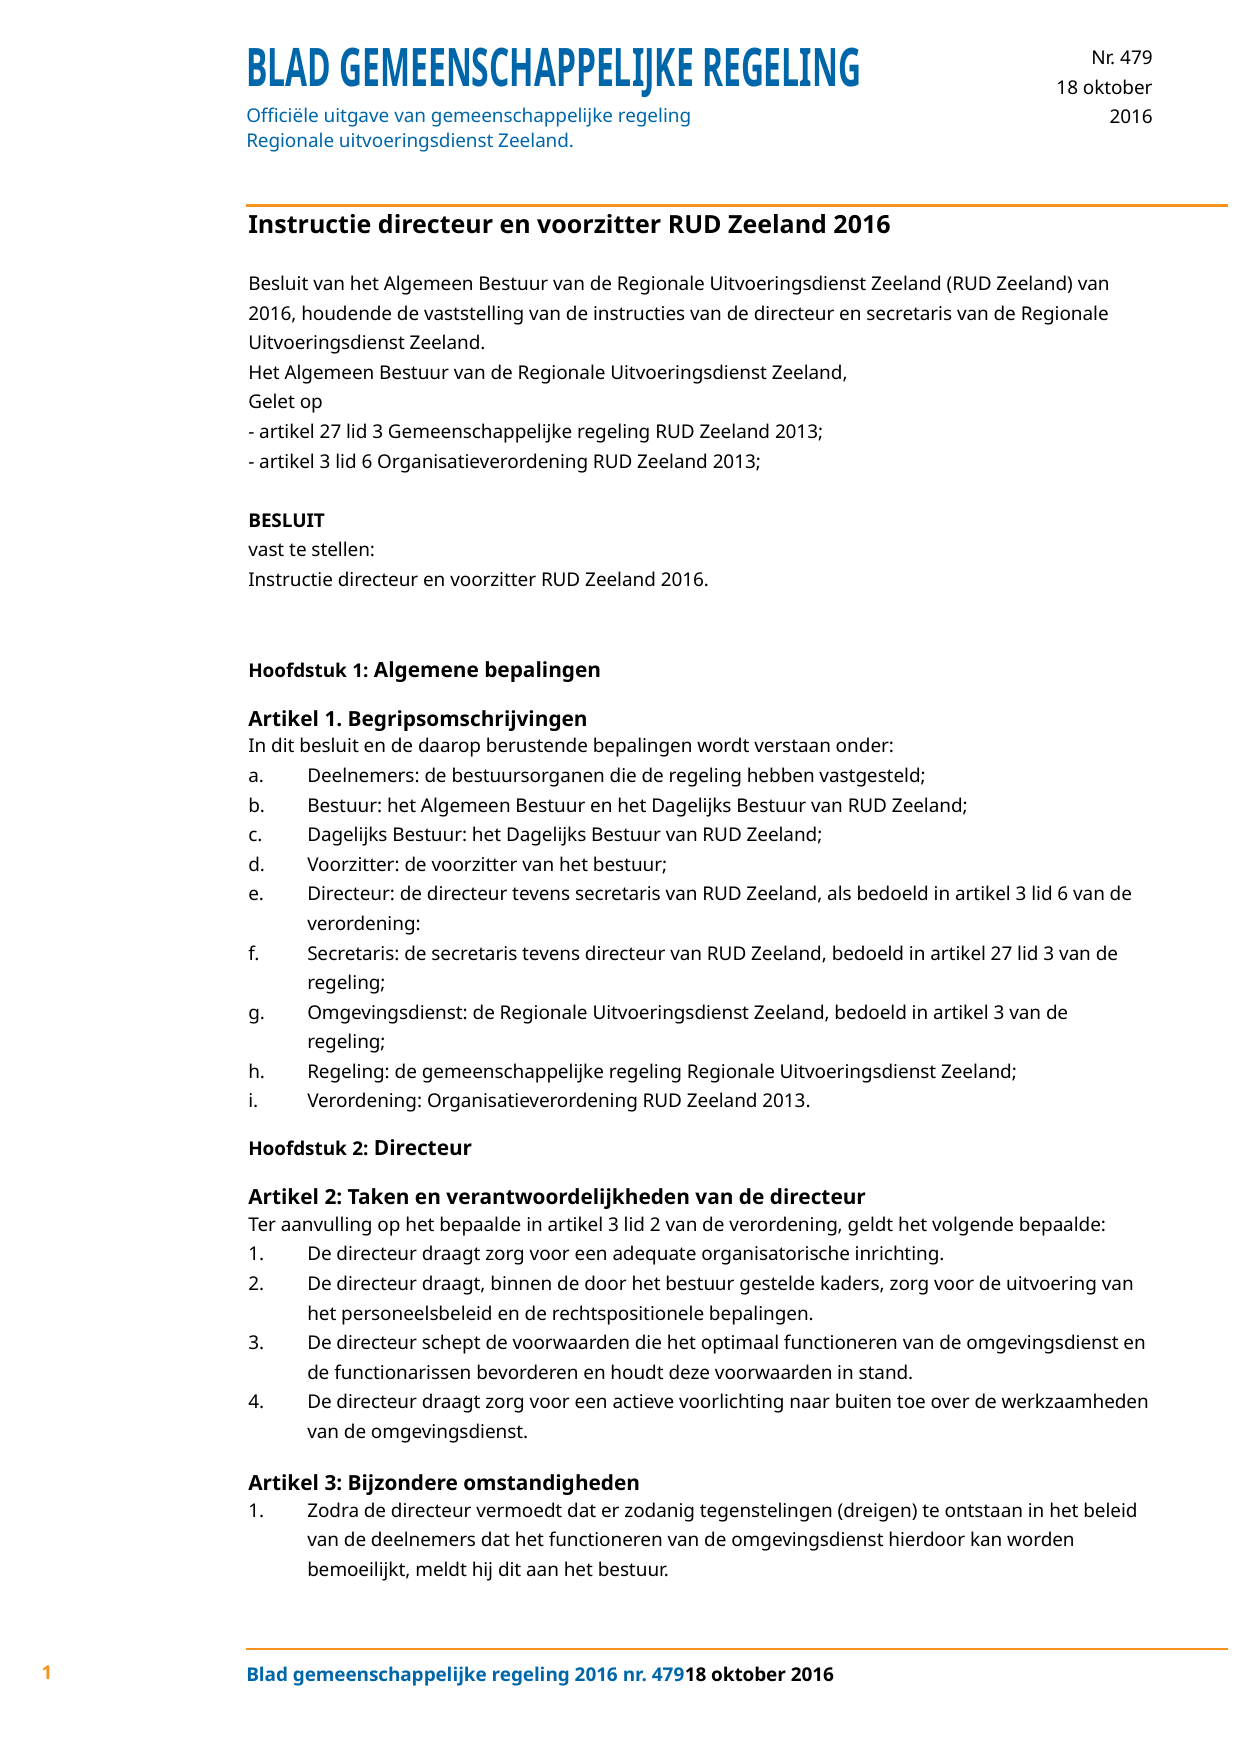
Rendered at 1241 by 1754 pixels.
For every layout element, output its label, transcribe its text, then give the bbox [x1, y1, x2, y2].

text - artikel 27 lid 3 Gemeenschappelijke regeling RUD Zeeland 2013; [248, 418, 1152, 444]
text Artikel 3: Bijzondere omstandigheden [248, 1468, 1152, 1497]
list De directeur schept de voorwaarden die het optimaal functioneren van de omgevingsdienst en de functionarissen bevorderen en houdt deze voorwaarden in stand. [248, 1329, 1152, 1384]
list Deelnemers: de bestuursorganen die de regeling hebben vastgesteld; [248, 762, 1152, 788]
list Directeur: de directeur tevens secretaris van RUD Zeeland, als bedoeld in artikel 3 lid 6 van de verordening: [248, 881, 1152, 936]
text BESLUIT [248, 507, 1152, 533]
picture [41, 47, 231, 172]
list Verordening: Organisatieverordening RUD Zeeland 2013. [248, 1088, 1152, 1113]
text Instructie directeur en voorzitter RUD Zeeland 2016 [248, 207, 1152, 241]
text vast te stellen: [248, 537, 1152, 562]
text Artikel 2: Taken en verantwoordelijkheden van de directeur [248, 1182, 1152, 1211]
list De directeur draagt zorg voor een actieve voorlichting naar buiten toe over de werkzaamheden van de omgevingsdienst. [248, 1388, 1152, 1444]
list Regeling: de gemeenschappelijke regeling Regionale Uitvoeringsdienst Zeeland; [248, 1058, 1152, 1084]
list Bestuur: het Algemeen Bestuur en het Dagelijks Bestuur van RUD Zeeland; [248, 792, 1152, 817]
text Hoofdstuk 2: Directeur [248, 1133, 1152, 1162]
list Secretaris: de secretaris tevens directeur van RUD Zeeland, bedoeld in artikel 27 lid 3 van de regeling; [248, 940, 1152, 995]
text Gelet op [248, 389, 1152, 414]
list Voorzitter: de voorzitter van het bestuur; [248, 851, 1152, 877]
text Hoofdstuk 1: Algemene bepalingen [248, 655, 1152, 683]
text Instructie directeur en voorzitter RUD Zeeland 2016. [248, 566, 1152, 592]
list Omgevingsdienst: de Regionale Uitvoeringsdienst Zeeland, bedoeld in artikel 3 van de regeling; [248, 999, 1152, 1054]
text - artikel 3 lid 6 Organisatieverordening RUD Zeeland 2013; [248, 448, 1152, 473]
list Dagelijks Bestuur: het Dagelijks Bestuur van RUD Zeeland; [248, 821, 1152, 847]
text In dit besluit en de daarop berustende bepalingen wordt verstaan onder: [248, 733, 1152, 758]
list Zodra de directeur vermoedt dat er zodanig tegenstelingen (dreigen) te ontstaan in het beleid van de deelnemers dat het functioneren van de omgevingsdienst hierdoor kan worden bemoeilijkt, meldt hij dit aan het bestuur. [248, 1497, 1152, 1582]
list De directeur draagt, binnen de door het bestuur gestelde kaders, zorg voor de uitvoering van het personeelsbeleid en de rechtspositionele bepalingen. [248, 1270, 1152, 1325]
text Artikel 1. Begripsomschrijvingen [248, 704, 1152, 733]
text Het Algemeen Bestuur van de Regionale Uitvoeringsdienst Zeeland, [248, 359, 1152, 385]
text Ter aanvulling op het bepaalde in artikel 3 lid 2 van de verordening, geldt het volgende bepaalde: [248, 1211, 1152, 1237]
list De directeur draagt zorg voor een adequate organisatorische inrichting. [248, 1241, 1152, 1266]
text Besluit van het Algemeen Bestuur van de Regionale Uitvoeringsdienst Zeeland (RUD Zeeland) van 2016, houdende de vaststelling van de instructies van de directeur en secretaris van de Regionale Uitvoeringsdienst Zeeland. [248, 270, 1152, 355]
